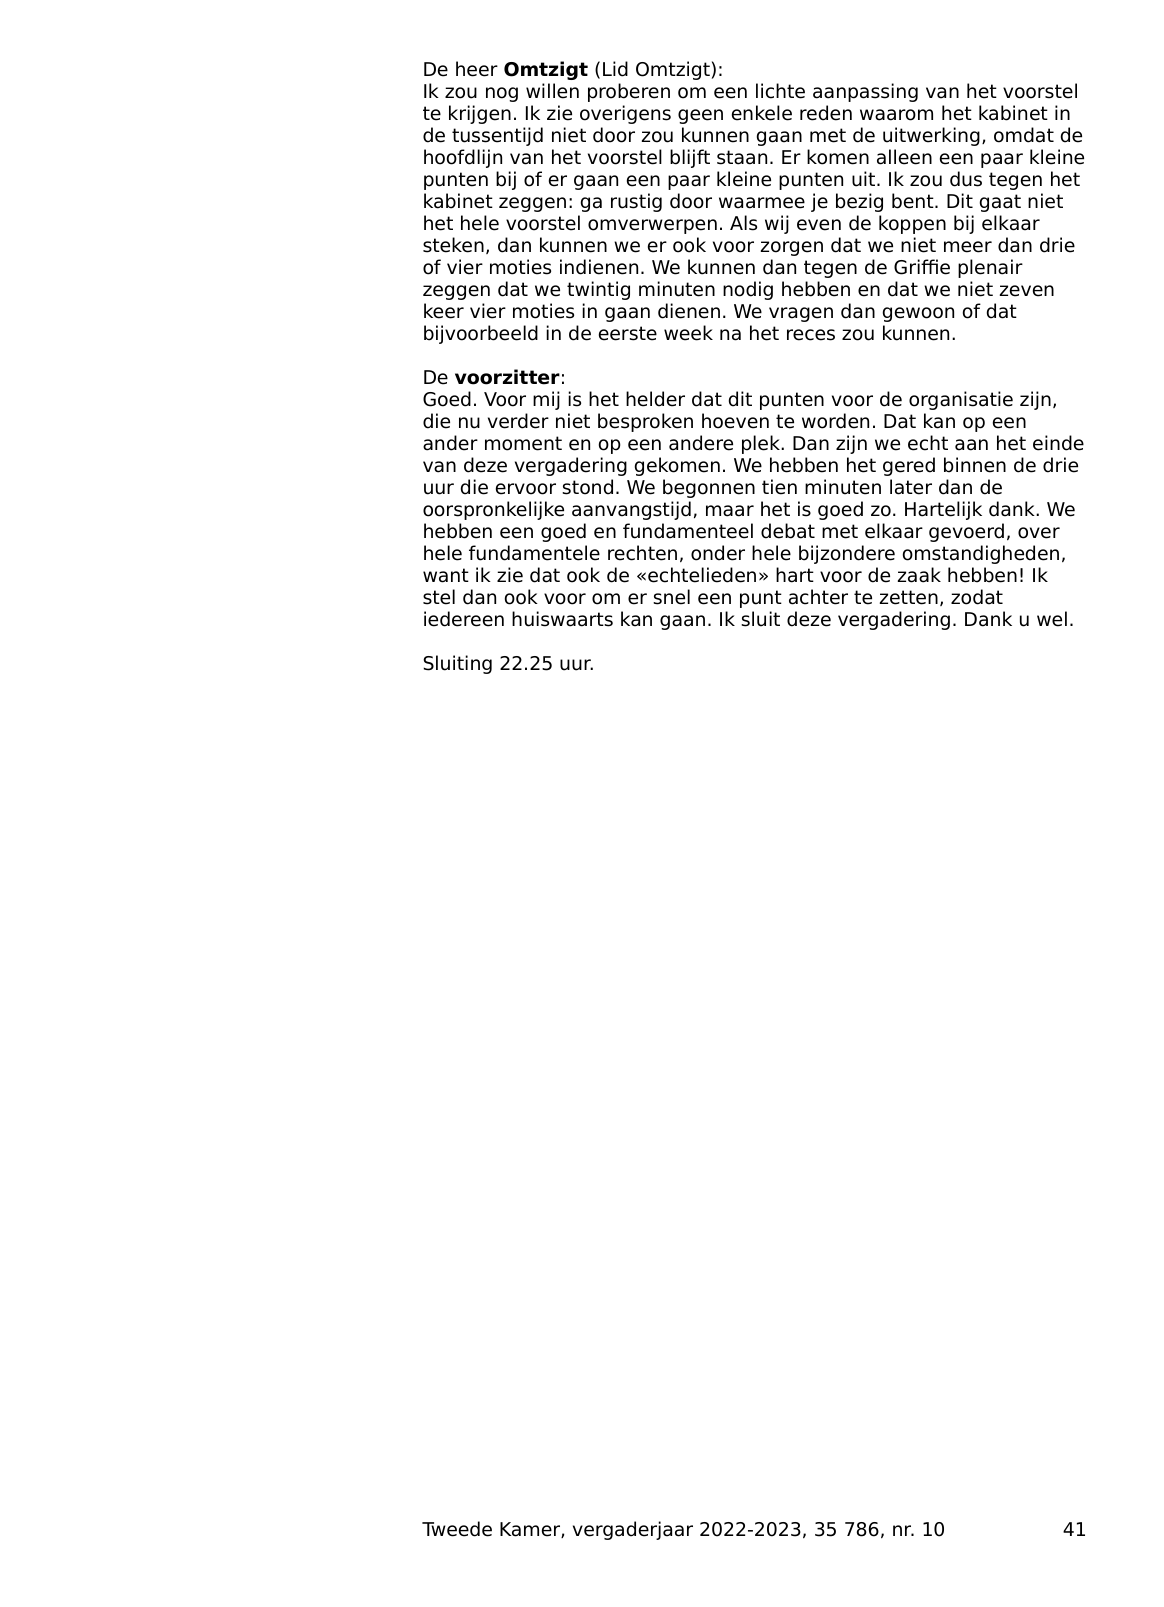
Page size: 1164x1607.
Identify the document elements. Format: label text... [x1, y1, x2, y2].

text De heer Omtzigt (Lid Omtzigt): [422, 59, 1087, 81]
text De voorzitter: [422, 367, 1087, 389]
text Goed. Voor mij is het helder dat dit punten voor de organisatie zijn, die nu verder niet besproken hoeven te worden. Dat kan op een ander moment en op een andere plek. Dan zijn we echt aan het einde van deze vergadering gekomen. We hebben het gered binnen de drie uur die ervoor stond. We begonnen tien minuten later dan de oorspronkelijke aanvangstijd, maar het is goed zo. Hartelijk dank. We hebben een goed en fundamenteel debat met elkaar gevoerd, over hele fundamentele rechten, onder hele bijzondere omstandigheden, want ik zie dat ook de «echtelieden» hart voor de zaak hebben! Ik stel dan ook voor om er snel een punt achter te zetten, zodat iedereen huiswaarts kan gaan. Ik sluit deze vergadering. Dank u wel. [422, 389, 1087, 631]
text Ik zou nog willen proberen om een lichte aanpassing van het voorstel te krijgen. Ik zie overigens geen enkele reden waarom het kabinet in de tussentijd niet door zou kunnen gaan met de uitwerking, omdat de hoofdlijn van het voorstel blijft staan. Er komen alleen een paar kleine punten bij of er gaan een paar kleine punten uit. Ik zou dus tegen het kabinet zeggen: ga rustig door waarmee je bezig bent. Dit gaat niet het hele voorstel omverwerpen. Als wij even de koppen bij elkaar steken, dan kunnen we er ook voor zorgen dat we niet meer dan drie of vier moties indienen. We kunnen dan tegen de Griffie plenair zeggen dat we twintig minuten nodig hebben en dat we niet zeven keer vier moties in gaan dienen. We vragen dan gewoon of dat bijvoorbeeld in de eerste week na het reces zou kunnen. [422, 81, 1087, 345]
text Sluiting 22.25 uur. [422, 653, 1087, 675]
